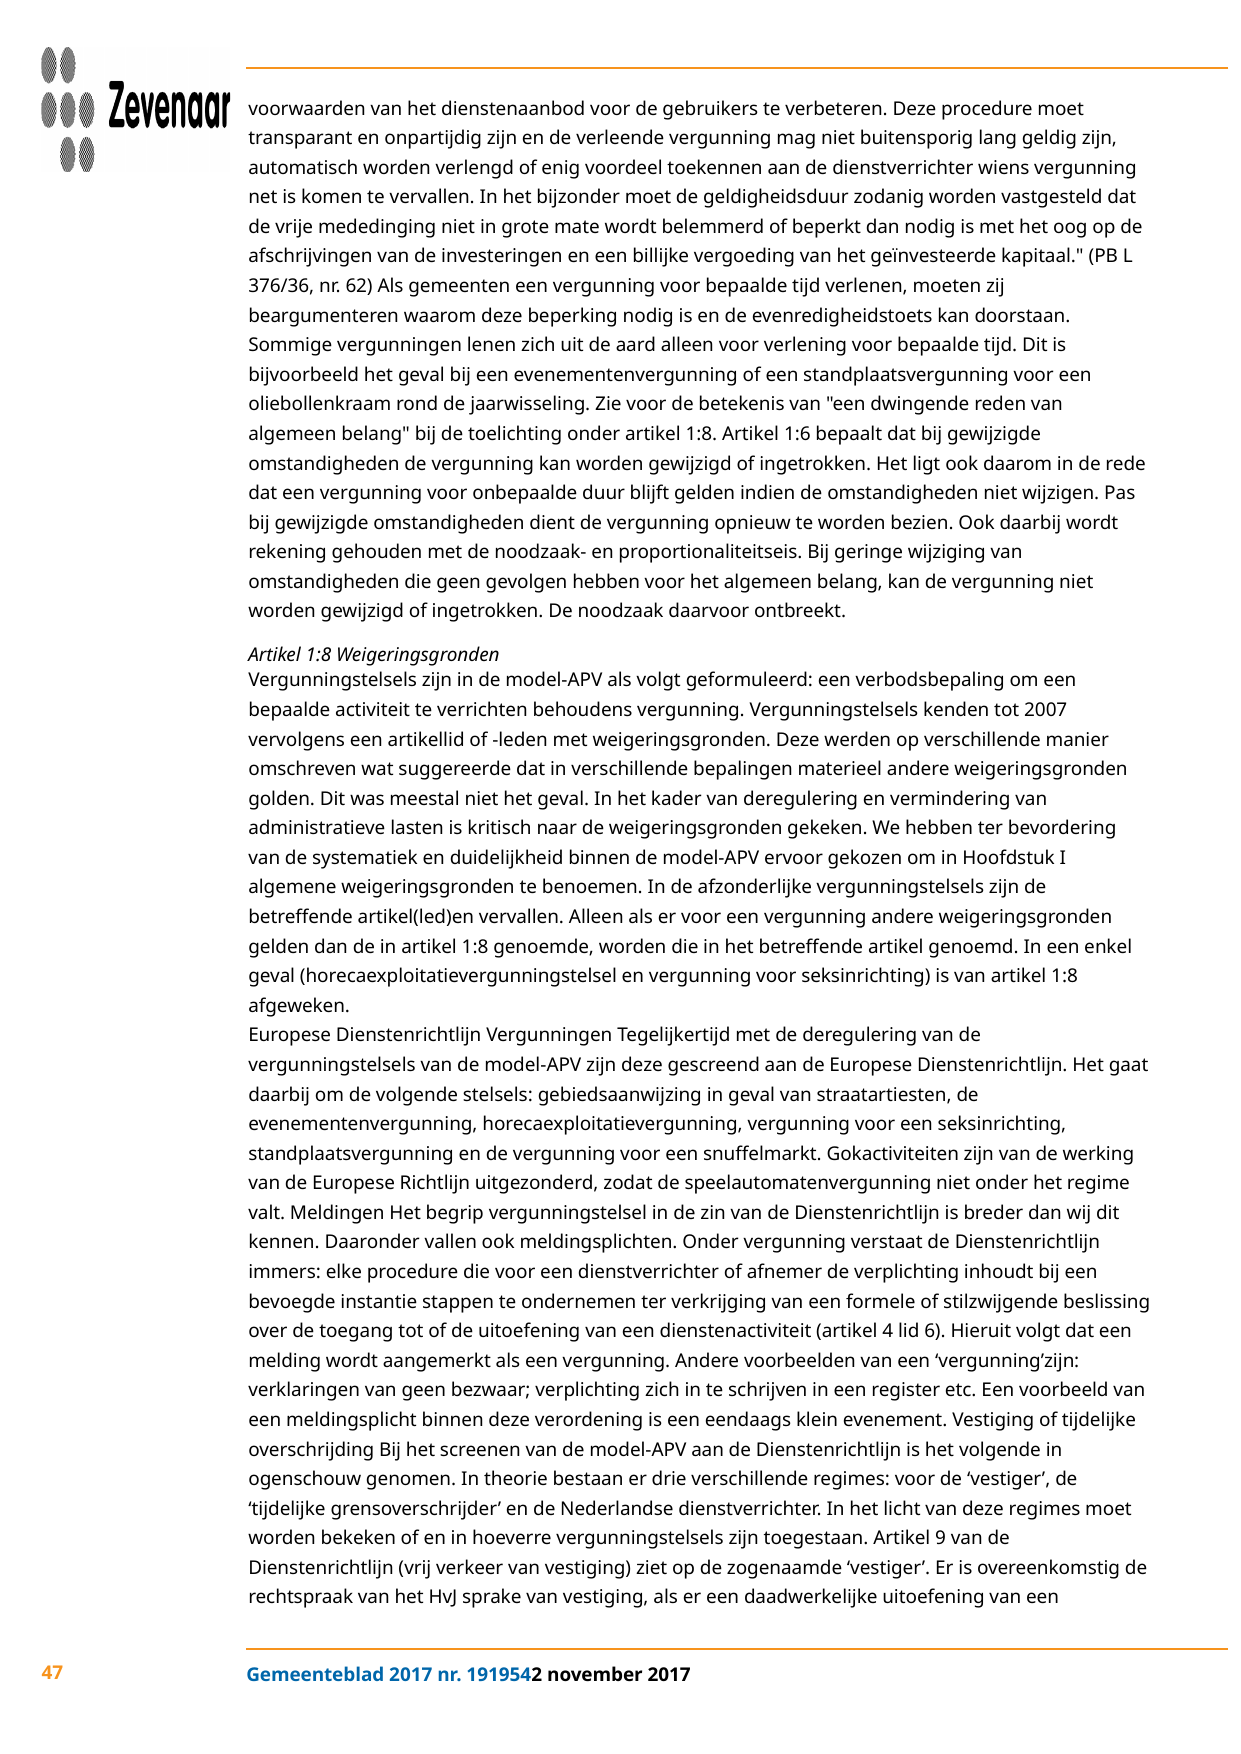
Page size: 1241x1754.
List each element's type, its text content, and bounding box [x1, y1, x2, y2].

text voorwaarden van het dienstenaanbod voor de gebruikers te verbeteren. Deze procedure moet transparant en onpartijdig zijn en de verleende vergunning mag niet buitensporig lang geldig zijn, automatisch worden verlengd of enig voordeel toekennen aan de dienstverrichter wiens vergunning net is komen te vervallen. In het bijzonder moet de geldigheidsduur zodanig worden vastgesteld dat de vrije mededinging niet in grote mate wordt belemmerd of beperkt dan nodig is met het oog op de afschrijvingen van de investeringen en een billijke vergoeding van het geïnvesteerde kapitaal." (PB L 376/36, nr. 62) Als gemeenten een vergunning voor bepaalde tijd verlenen, moeten zij beargumenteren waarom deze beperking nodig is en de evenredigheidstoets kan doorstaan. Sommige vergunningen lenen zich uit de aard alleen voor verlening voor bepaalde tijd. Dit is bijvoorbeeld het geval bij een evenementenvergunning of een standplaatsvergunning voor een oliebollenkraam rond de jaarwisseling. Zie voor de betekenis van "een dwingende reden van algemeen belang" bij de toelichting onder artikel 1:8. Artikel 1:6 bepaalt dat bij gewijzigde omstandigheden de vergunning kan worden gewijzigd of ingetrokken. Het ligt ook daarom in de rede dat een vergunning voor onbepaalde duur blijft gelden indien de omstandigheden niet wijzigen. Pas bij gewijzigde omstandigheden dient de vergunning opnieuw te worden bezien. Ook daarbij wordt rekening gehouden met de noodzaak- en proportionaliteitseis. Bij geringe wijziging van omstandigheden die geen gevolgen hebben voor het algemeen belang, kan de vergunning niet worden gewijzigd of ingetrokken. De noodzaak daarvoor ontbreekt. [248, 95, 1152, 623]
text Vergunningstelsels zijn in de model-APV als volgt geformuleerd: een verbodsbepaling om een bepaalde activiteit te verrichten behoudens vergunning. Vergunningstelsels kenden tot 2007 vervolgens een artikellid of -leden met weigeringsgronden. Deze werden op verschillende manier omschreven wat suggereerde dat in verschillende bepalingen materieel andere weigeringsgronden golden. Dit was meestal niet het geval. In het kader van deregulering en vermindering van administratieve lasten is kritisch naar de weigeringsgronden gekeken. We hebben ter bevordering van de systematiek en duidelijkheid binnen de model-APV ervoor gekozen om in Hoofdstuk I algemene weigeringsgronden te benoemen. In de afzonderlijke vergunningstelsels zijn de betreffende artikel(led)en vervallen. Alleen als er voor een vergunning andere weigeringsgronden gelden dan de in artikel 1:8 genoemde, worden die in het betreffende artikel genoemd. In een enkel geval (horecaexploitatievergunningstelsel en vergunning voor seksinrichting) is van artikel 1:8 afgeweken. [248, 667, 1152, 1018]
picture [41, 47, 231, 172]
text Europese Dienstenrichtlijn Vergunningen Tegelijkertijd met de deregulering van de vergunningstelsels van de model-APV zijn deze gescreend aan de Europese Dienstenrichtlijn. Het gaat daarbij om de volgende stelsels: gebiedsaanwijzing in geval van straatartiesten, de evenementenvergunning, horecaexploitatievergunning, vergunning voor een seksinrichting, standplaatsvergunning en de vergunning voor een snuffelmarkt. Gokactiviteiten zijn van de werking van de Europese Richtlijn uitgezonderd, zodat de speelautomatenvergunning niet onder het regime valt. Meldingen Het begrip vergunningstelsel in de zin van de Dienstenrichtlijn is breder dan wij dit kennen. Daaronder vallen ook meldingsplichten. Onder vergunning verstaat de Dienstenrichtlijn immers: elke procedure die voor een dienstverrichter of afnemer de verplichting inhoudt bij een bevoegde instantie stappen te ondernemen ter verkrijging van een formele of stilzwijgende beslissing over de toegang tot of de uitoefening van een dienstenactiviteit (artikel 4 lid 6). Hieruit volgt dat een melding wordt aangemerkt als een vergunning. Andere voorbeelden van een ‘vergunning’zijn: verklaringen van geen bezwaar; verplichting zich in te schrijven in een register etc. Een voorbeeld van een meldingsplicht binnen deze verordening is een eendaags klein evenement. Vestiging of tijdelijke overschrijding Bij het screenen van de model-APV aan de Dienstenrichtlijn is het volgende in ogenschouw genomen. In theorie bestaan er drie verschillende regimes: voor de ‘vestiger’, de ‘tijdelijke grensoverschrijder’ en de Nederlandse dienstverrichter. In het licht van deze regimes moet worden bekeken of en in hoeverre vergunningstelsels zijn toegestaan. Artikel 9 van de Dienstenrichtlijn (vrij verkeer van vestiging) ziet op de zogenaamde ‘vestiger’. Er is overeenkomstig de rechtspraak van het HvJ sprake van vestiging, als er een daadwerkelijke uitoefening van een [248, 1022, 1152, 1609]
text Artikel 1:8 Weigeringsgronden [248, 641, 1152, 667]
